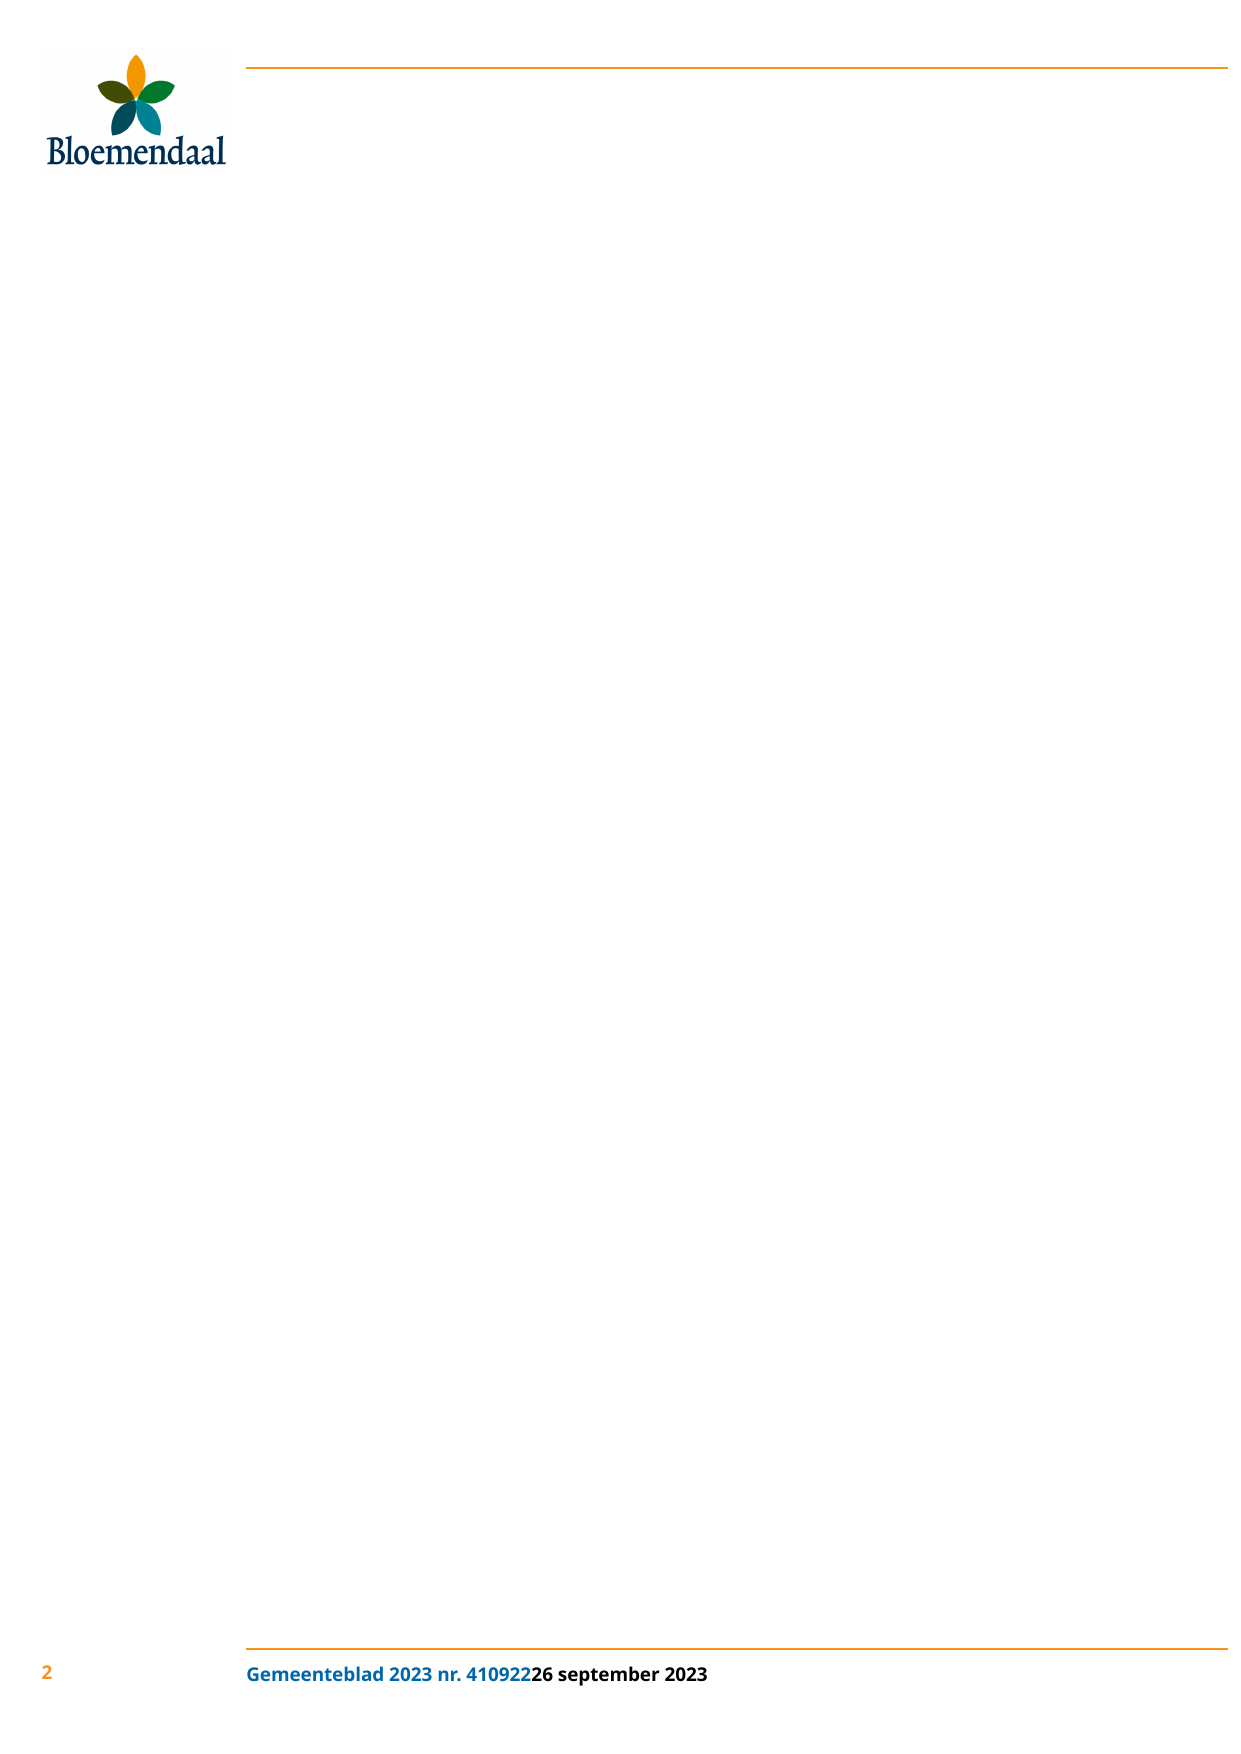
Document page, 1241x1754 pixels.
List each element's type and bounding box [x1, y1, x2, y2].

picture [41, 47, 231, 172]
